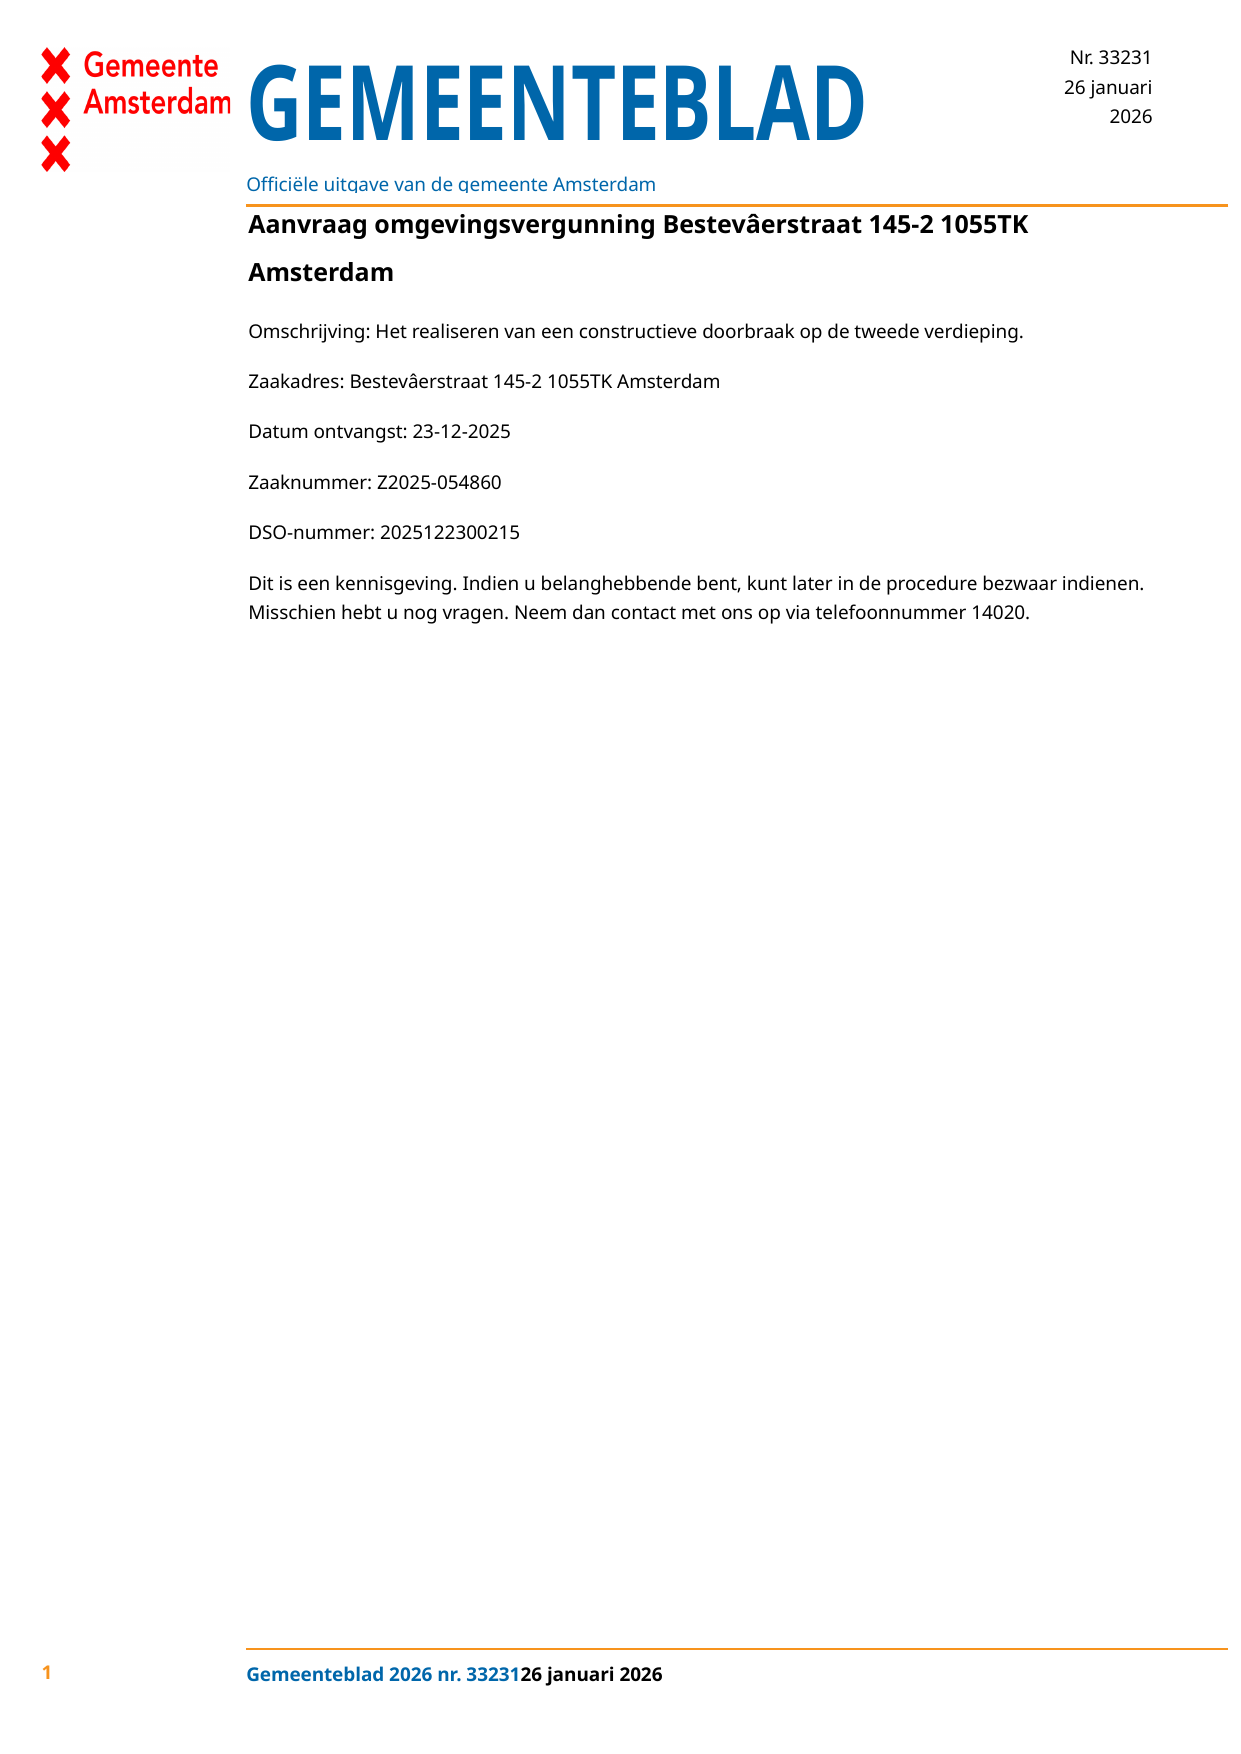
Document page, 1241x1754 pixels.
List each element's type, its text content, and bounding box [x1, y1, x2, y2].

text Datum ontvangst: 23-12-2025 [248, 419, 1152, 444]
text DSO-nummer: 2025122300215 [248, 519, 1152, 545]
text Zaakadres: Bestevâerstraat 145-2 1055TK Amsterdam [248, 368, 1152, 394]
text Zaaknummer: Z2025-054860 [248, 469, 1152, 495]
text Aanvraag omgevingsvergunning Bestevâerstraat 145-2 1055TK Amsterdam [248, 207, 1152, 288]
picture [41, 47, 231, 172]
text Dit is een kennisgeving. Indien u belanghebbende bent, kunt later in de procedure bezwaar indienen. Misschien hebt u nog vragen. Neem dan contact met ons op via telefoonnummer 14020. [248, 570, 1152, 625]
text Omschrijving: Het realiseren van een constructieve doorbraak op de tweede verdieping. [248, 318, 1152, 344]
